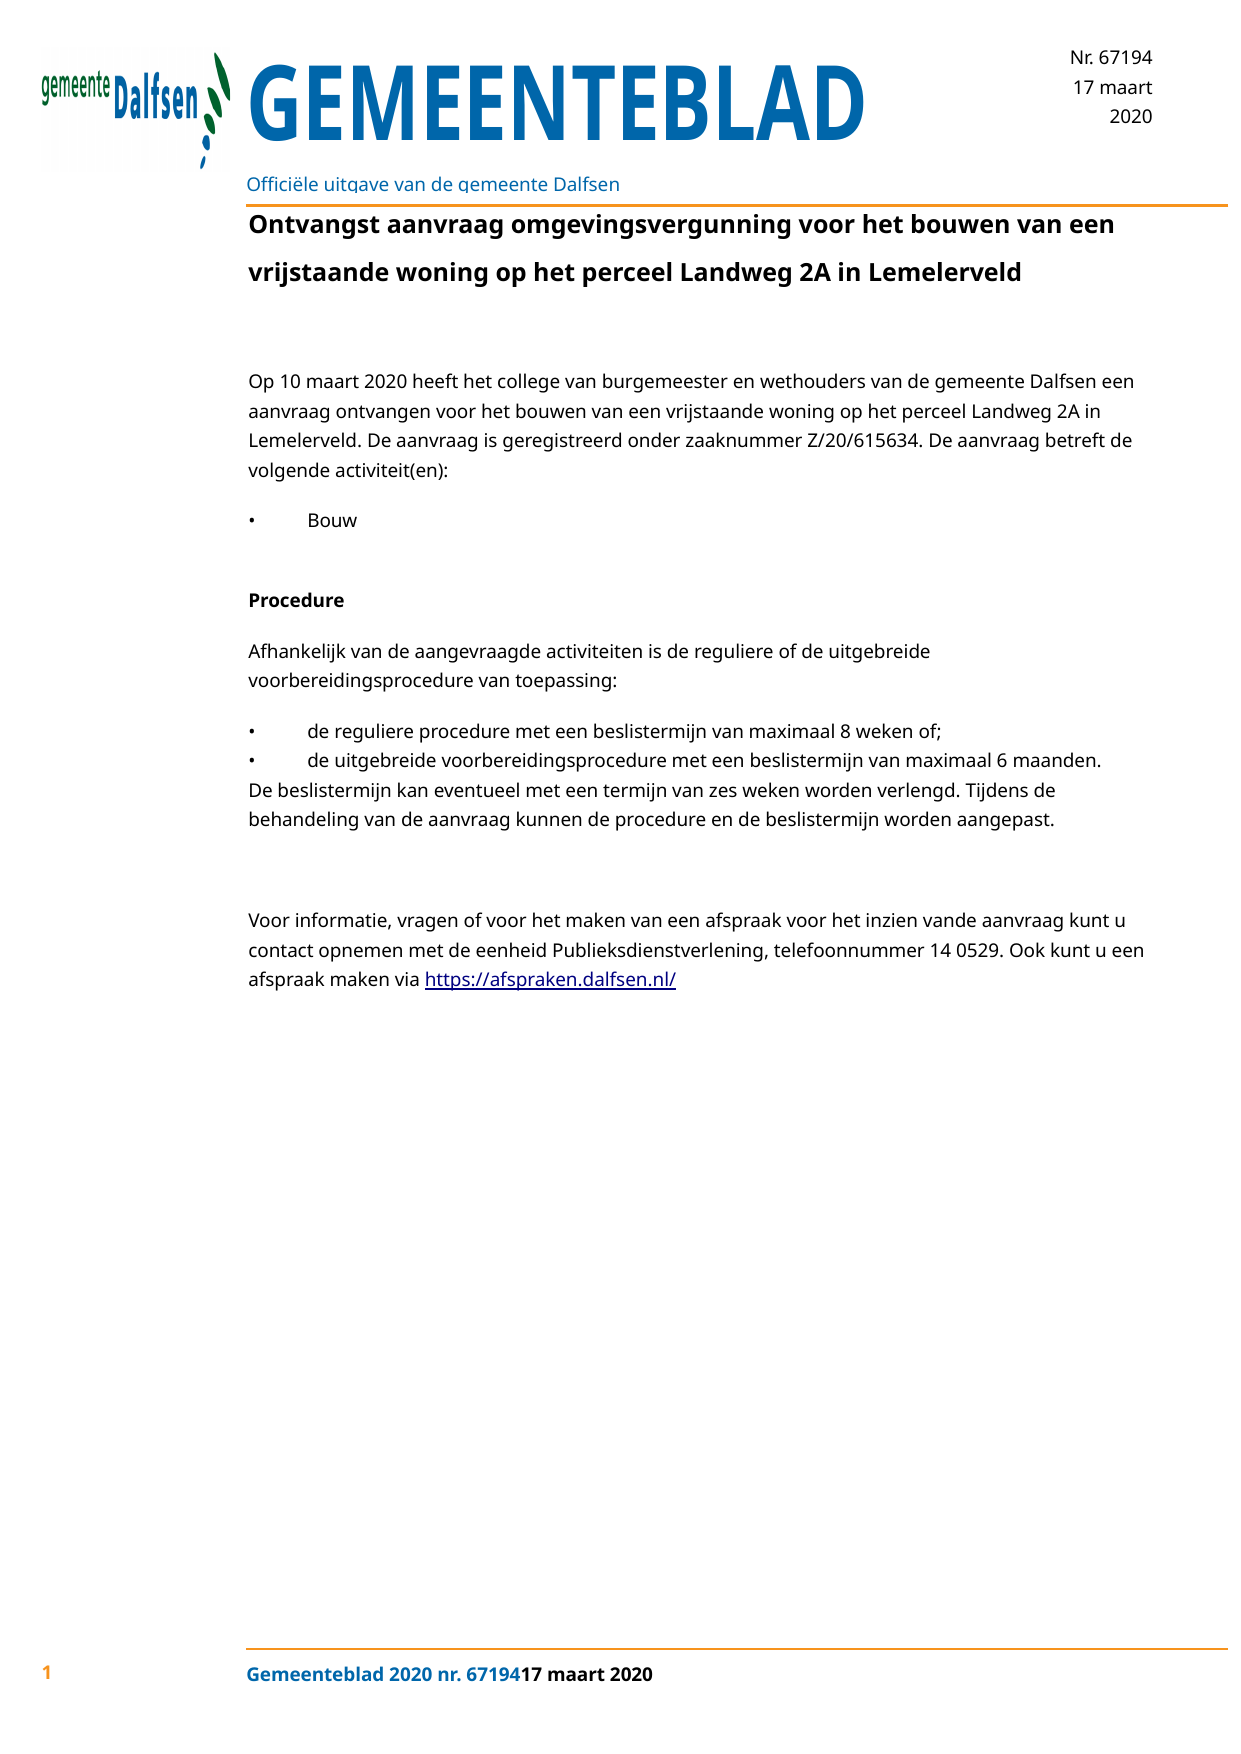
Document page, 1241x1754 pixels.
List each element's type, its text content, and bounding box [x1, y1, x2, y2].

text Procedure [248, 587, 1152, 613]
text Ontvangst aanvraag omgevingsvergunning voor het bouwen van een vrijstaande woning op het perceel Landweg 2A in Lemelerveld [248, 207, 1152, 288]
picture [41, 47, 231, 172]
text Voor informatie, vragen of voor het maken van een afspraak voor het inzien vande aanvraag kunt u contact opnemen met de eenheid Publieksdienstverlening, telefoonnummer 14 0529. Ook kunt u een afspraak maken via https://afspraken.dalfsen.nl/ [248, 907, 1152, 992]
list de uitgebreide voorbereidingsprocedure met een beslistermijn van maximaal 6 maanden. [248, 747, 1152, 773]
text De beslistermijn kan eventueel met een termijn van zes weken worden verlengd. Tijdens de behandeling van de aanvraag kunnen de procedure en de beslistermijn worden aangepast. [248, 777, 1152, 832]
list Bouw [248, 507, 1152, 533]
text Afhankelijk van de aangevraagde activiteiten is de reguliere of de uitgebreide voorbereidingsprocedure van toepassing: [248, 638, 1152, 693]
text Op 10 maart 2020 heeft het college van burgemeester en wethouders van de gemeente Dalfsen een aanvraag ontvangen voor het bouwen van een vrijstaande woning op het perceel Landweg 2A in Lemelerveld. De aanvraag is geregistreerd onder zaaknummer Z/20/615634. De aanvraag betreft de volgende activiteit(en): [248, 368, 1152, 483]
list de reguliere procedure met een beslistermijn van maximaal 8 weken of; [248, 718, 1152, 744]
